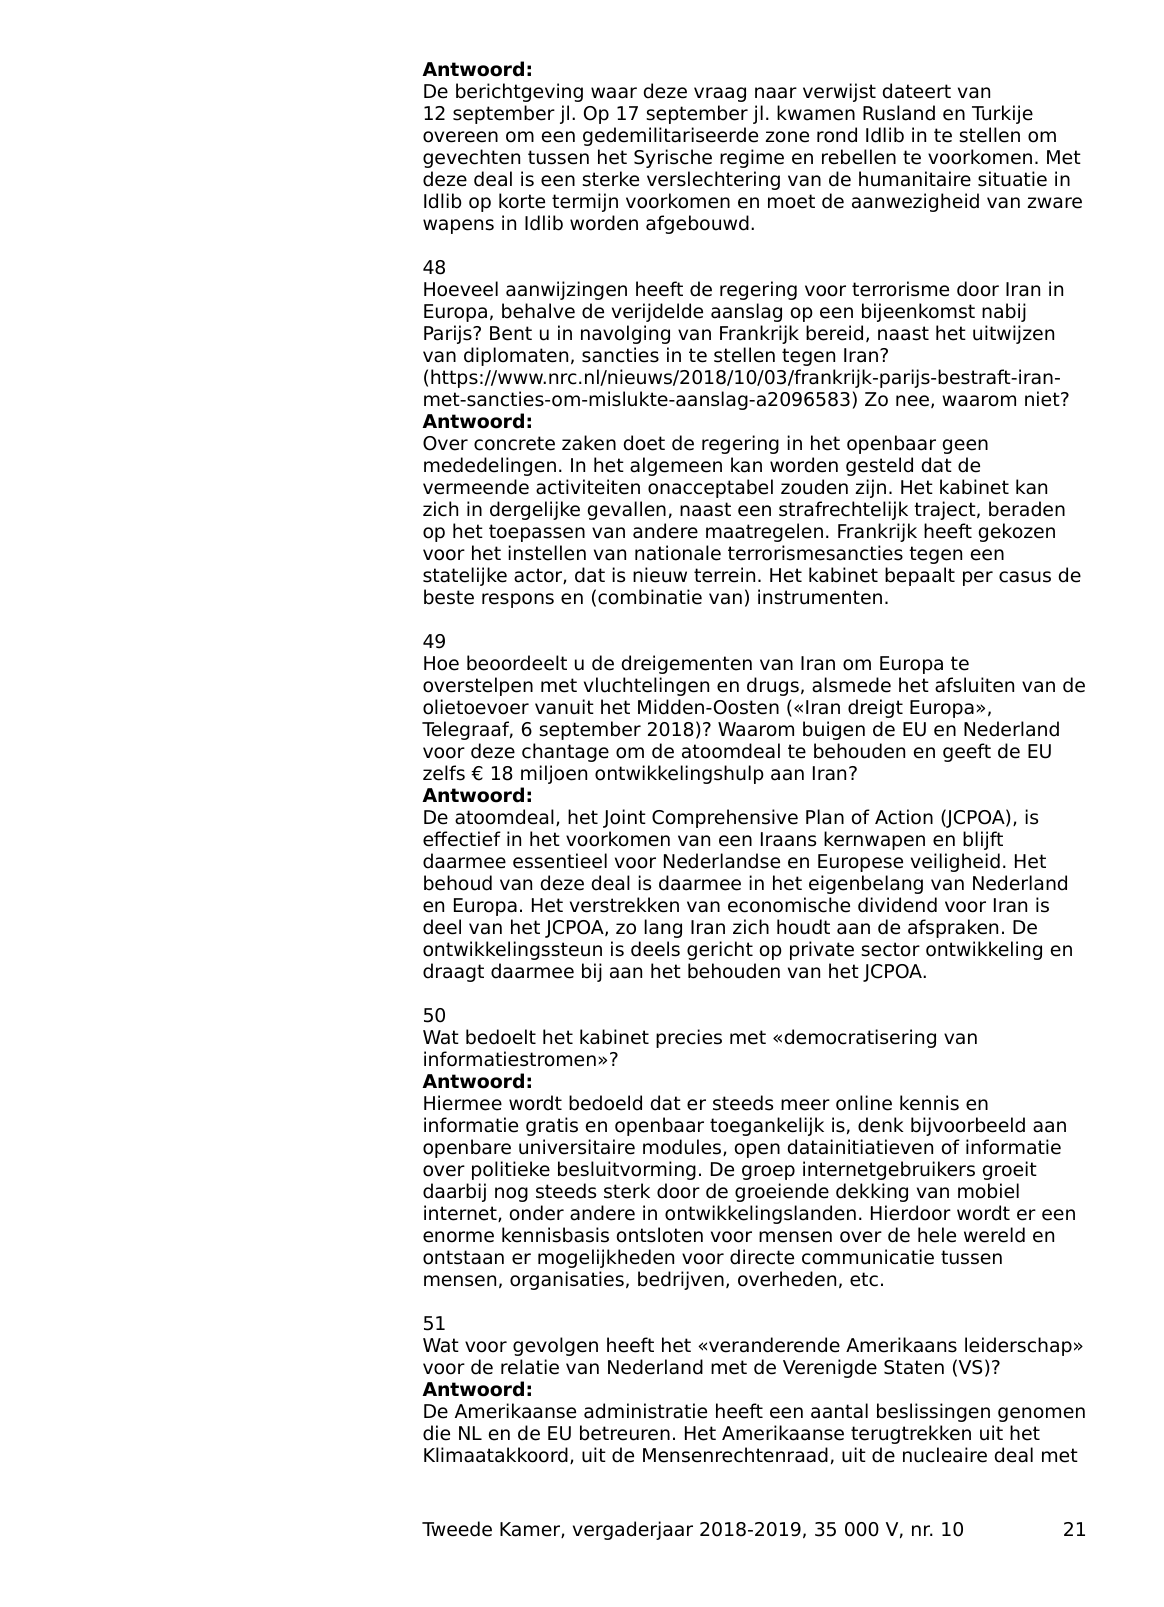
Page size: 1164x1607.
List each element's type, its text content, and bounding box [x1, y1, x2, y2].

text Antwoord: [422, 411, 1087, 433]
text Hiermee wordt bedoeld dat er steeds meer online kennis en informatie gratis en openbaar toegankelijk is, denk bijvoorbeeld aan openbare universitaire modules, open datainitiatieven of informatie over politieke besluitvorming. De groep internetgebruikers groeit daarbij nog steeds sterk door de groeiende dekking van mobiel internet, onder andere in ontwikkelingslanden. Hierdoor wordt er een enorme kennisbasis ontsloten voor mensen over de hele wereld en ontstaan er mogelijkheden voor directe communicatie tussen mensen, organisaties, bedrijven, overheden, etc. [422, 1093, 1087, 1291]
text 48 [422, 257, 1087, 279]
text Hoeveel aanwijzingen heeft de regering voor terrorisme door Iran in Europa, behalve de verijdelde aanslag op een bijeenkomst nabij Parijs? Bent u in navolging van Frankrijk bereid, naast het uitwijzen van diplomaten, sancties in te stellen tegen Iran? (https://www.nrc.nl/nieuws/2018/10/03/frankrijk-parijs-bestraft-iran-met-sancties-om-mislukte-aanslag-a2096583) Zo nee, waarom niet? [422, 279, 1087, 411]
text Over concrete zaken doet de regering in het openbaar geen mededelingen. In het algemeen kan worden gesteld dat de vermeende activiteiten onacceptabel zouden zijn. Het kabinet kan zich in dergelijke gevallen, naast een strafrechtelijk traject, beraden op het toepassen van andere maatregelen. Frankrijk heeft gekozen voor het instellen van nationale terrorismesancties tegen een statelijke actor, dat is nieuw terrein. Het kabinet bepaalt per casus de beste respons en (combinatie van) instrumenten. [422, 433, 1087, 609]
text Antwoord: [422, 785, 1087, 807]
text Wat voor gevolgen heeft het «veranderende Amerikaans leiderschap» voor de relatie van Nederland met de Verenigde Staten (VS)? [422, 1335, 1087, 1379]
text Hoe beoordeelt u de dreigementen van Iran om Europa te overstelpen met vluchtelingen en drugs, alsmede het afsluiten van de olietoevoer vanuit het Midden-Oosten («Iran dreigt Europa», Telegraaf, 6 september 2018)? Waarom buigen de EU en Nederland voor deze chantage om de atoomdeal te behouden en geeft de EU zelfs € 18 miljoen ontwikkelingshulp aan Iran? [422, 653, 1087, 785]
text 51 [422, 1313, 1087, 1335]
text De atoomdeal, het Joint Comprehensive Plan of Action (JCPOA), is effectief in het voorkomen van een Iraans kernwapen en blijft daarmee essentieel voor Nederlandse en Europese veiligheid. Het behoud van deze deal is daarmee in het eigenbelang van Nederland en Europa. Het verstrekken van economische dividend voor Iran is deel van het JCPOA, zo lang Iran zich houdt aan de afspraken. De ontwikkelingssteun is deels gericht op private sector ontwikkeling en draagt daarmee bij aan het behouden van het JCPOA. [422, 807, 1087, 983]
text De berichtgeving waar deze vraag naar verwijst dateert van 12 september jl. Op 17 september jl. kwamen Rusland en Turkije overeen om een gedemilitariseerde zone rond Idlib in te stellen om gevechten tussen het Syrische regime en rebellen te voorkomen. Met deze deal is een sterke verslechtering van de humanitaire situatie in Idlib op korte termijn voorkomen en moet de aanwezigheid van zware wapens in Idlib worden afgebouwd. [422, 81, 1087, 235]
text 50 [422, 1005, 1087, 1027]
text Wat bedoelt het kabinet precies met «democratisering van informatiestromen»? [422, 1027, 1087, 1071]
text De Amerikaanse administratie heeft een aantal beslissingen genomen die NL en de EU betreuren. Het Amerikaanse terugtrekken uit het Klimaatakkoord, uit de Mensenrechtenraad, uit de nucleaire deal met [422, 1401, 1087, 1467]
text Antwoord: [422, 59, 1087, 81]
text Antwoord: [422, 1379, 1087, 1401]
text Antwoord: [422, 1071, 1087, 1093]
text 49 [422, 631, 1087, 653]
